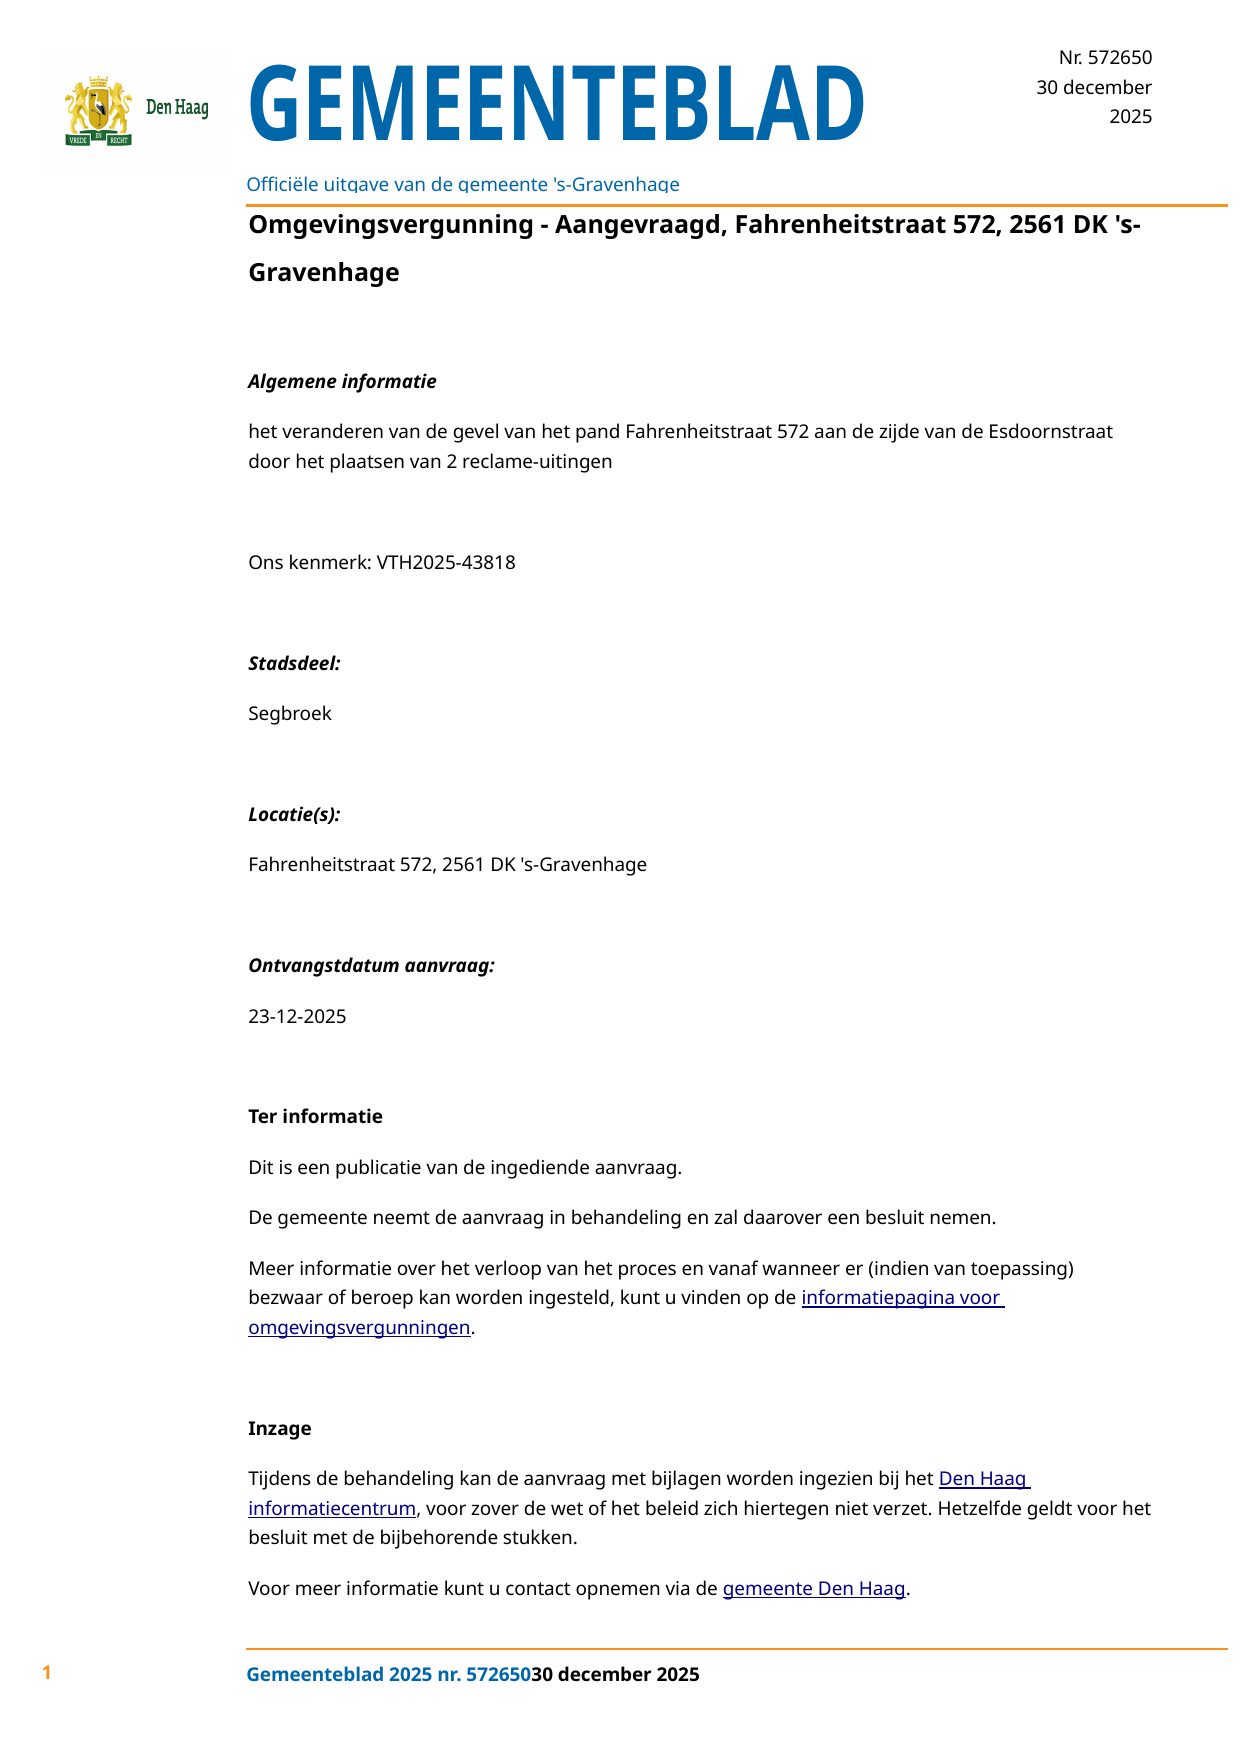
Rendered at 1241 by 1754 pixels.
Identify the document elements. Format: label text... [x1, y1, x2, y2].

text Dit is een publicatie van de ingediende aanvraag. [248, 1154, 1152, 1180]
text 23-12-2025 [248, 1003, 1152, 1029]
text het veranderen van de gevel van het pand Fahrenheitstraat 572 aan de zijde van de Esdoornstraat door het plaatsen van 2 reclame-uitingen [248, 419, 1152, 474]
text Meer informatie over het verloop van het proces en vanaf wanneer er (indien van toepassing) bezwaar of beroep kan worden ingesteld, kunt u vinden op de informatiepagina voor omgevingsvergunningen. [248, 1255, 1152, 1340]
text Ontvangstdatum aanvraag: [248, 952, 1152, 978]
text Voor meer informatie kunt u contact opnemen via de gemeente Den Haag. [248, 1575, 1152, 1601]
text Locatie(s): [248, 801, 1152, 827]
text Omgevingsvergunning - Aangevraagd, Fahrenheitstraat 572, 2561 DK 's-Gravenhage [248, 207, 1152, 288]
text Inzage [248, 1415, 1152, 1441]
text Algemene informatie [248, 368, 1152, 394]
text Stadsdeel: [248, 650, 1152, 676]
text Ons kenmerk: VTH2025-43818 [248, 549, 1152, 575]
text Ter informatie [248, 1104, 1152, 1129]
text Segbroek [248, 700, 1152, 726]
text Fahrenheitstraat 572, 2561 DK 's-Gravenhage [248, 852, 1152, 877]
text De gemeente neemt de aanvraag in behandeling en zal daarover een besluit nemen. [248, 1204, 1152, 1230]
picture [41, 47, 231, 172]
text Tijdens de behandeling kan de aanvraag met bijlagen worden ingezien bij het Den Haag informatiecentrum, voor zover de wet of het beleid zich hiertegen niet verzet. Hetzelfde geldt voor het besluit met de bijbehorende stukken. [248, 1465, 1152, 1550]
